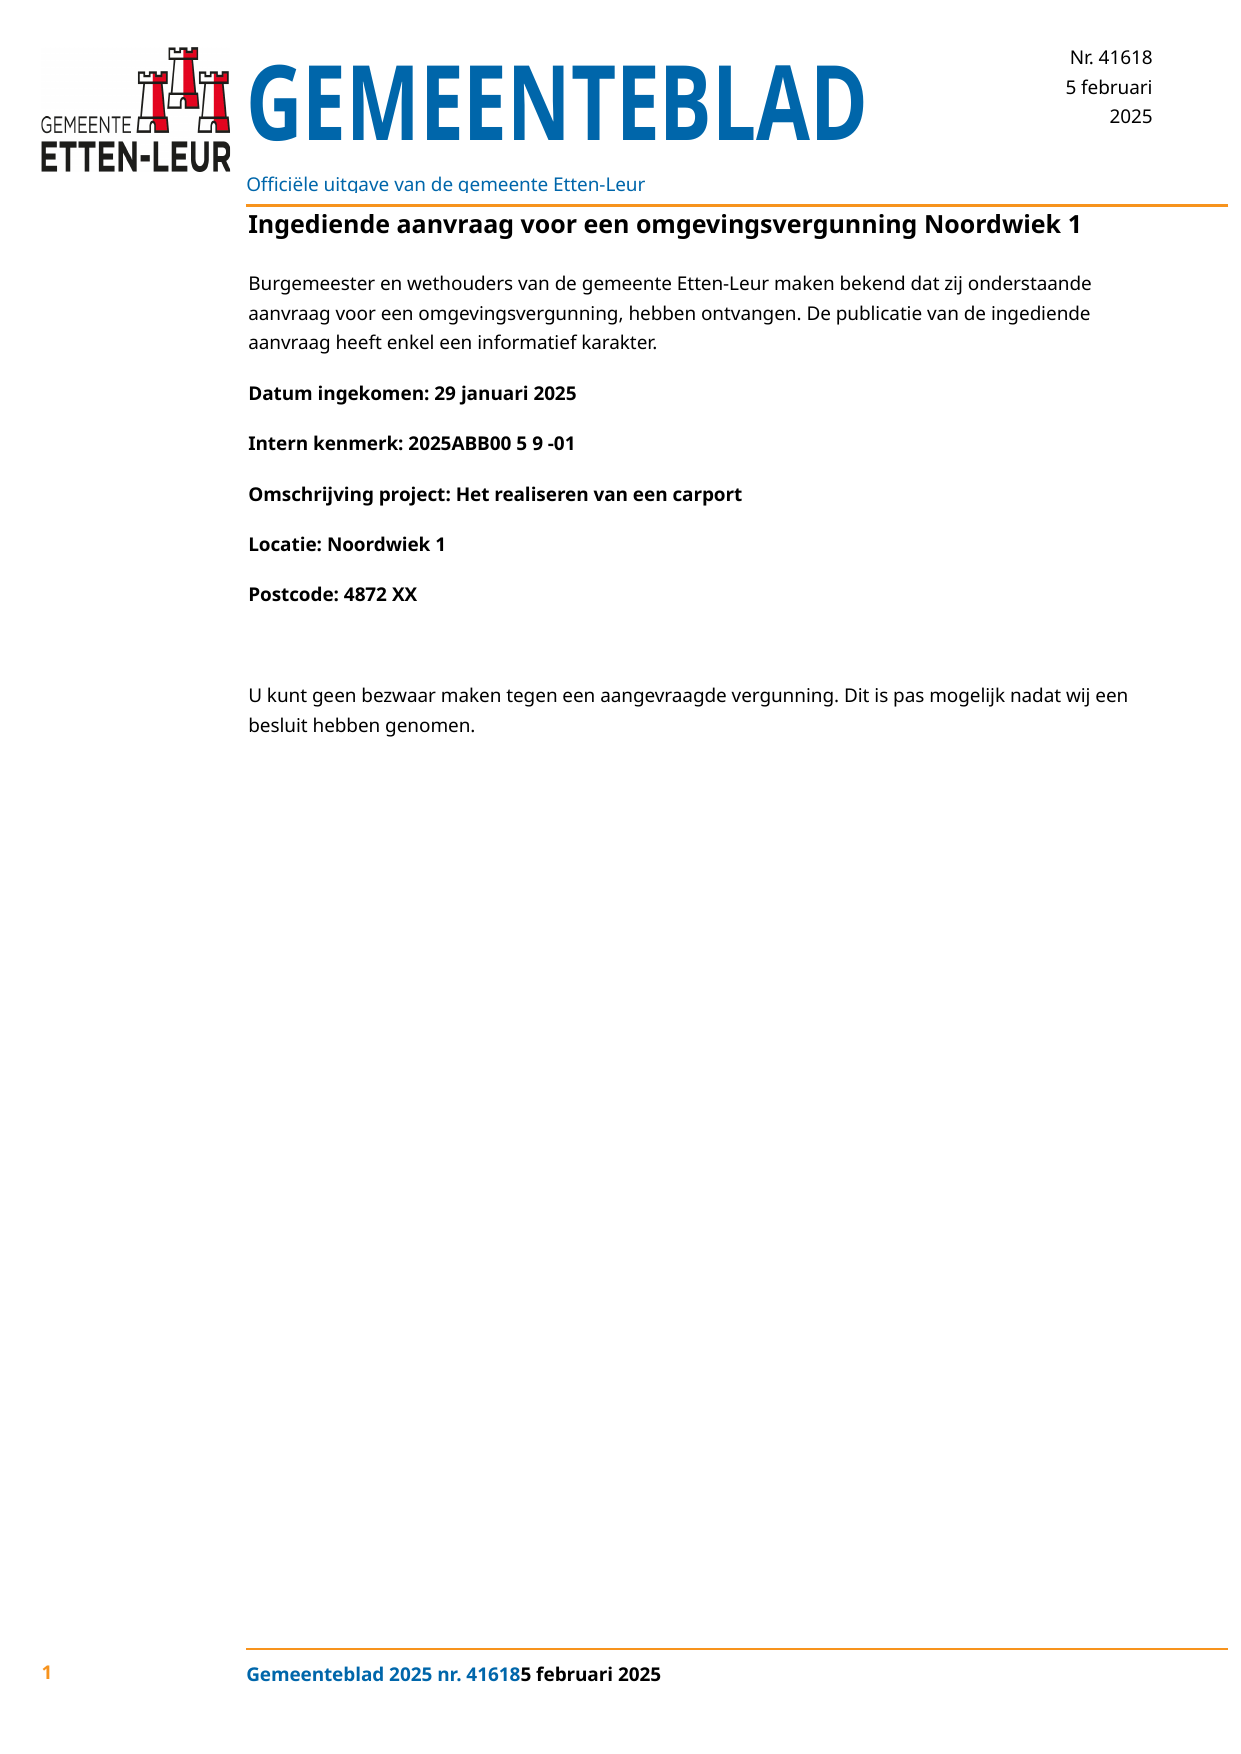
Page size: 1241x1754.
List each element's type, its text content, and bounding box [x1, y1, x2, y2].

text Intern kenmerk: 2025ABB00 5 9 -01 [248, 430, 1152, 456]
text Ingediende aanvraag voor een omgevingsvergunning Noordwiek 1 [248, 207, 1152, 241]
text Postcode: 4872 XX [248, 582, 1152, 607]
text Burgemeester en wethouders van de gemeente Etten-Leur maken bekend dat zij onderstaande aanvraag voor een omgevingsvergunning, hebben ontvangen. De publicatie van de ingediende aanvraag heeft enkel een informatief karakter. [248, 270, 1152, 355]
picture [41, 47, 231, 172]
text Omschrijving project: Het realiseren van een carport [248, 481, 1152, 506]
text U kunt geen bezwaar maken tegen een aangevraagde vergunning. Dit is pas mogelijk nadat wij een besluit hebben genomen. [248, 682, 1152, 738]
text Datum ingekomen: 29 januari 2025 [248, 380, 1152, 406]
text Locatie: Noordwiek 1 [248, 531, 1152, 557]
